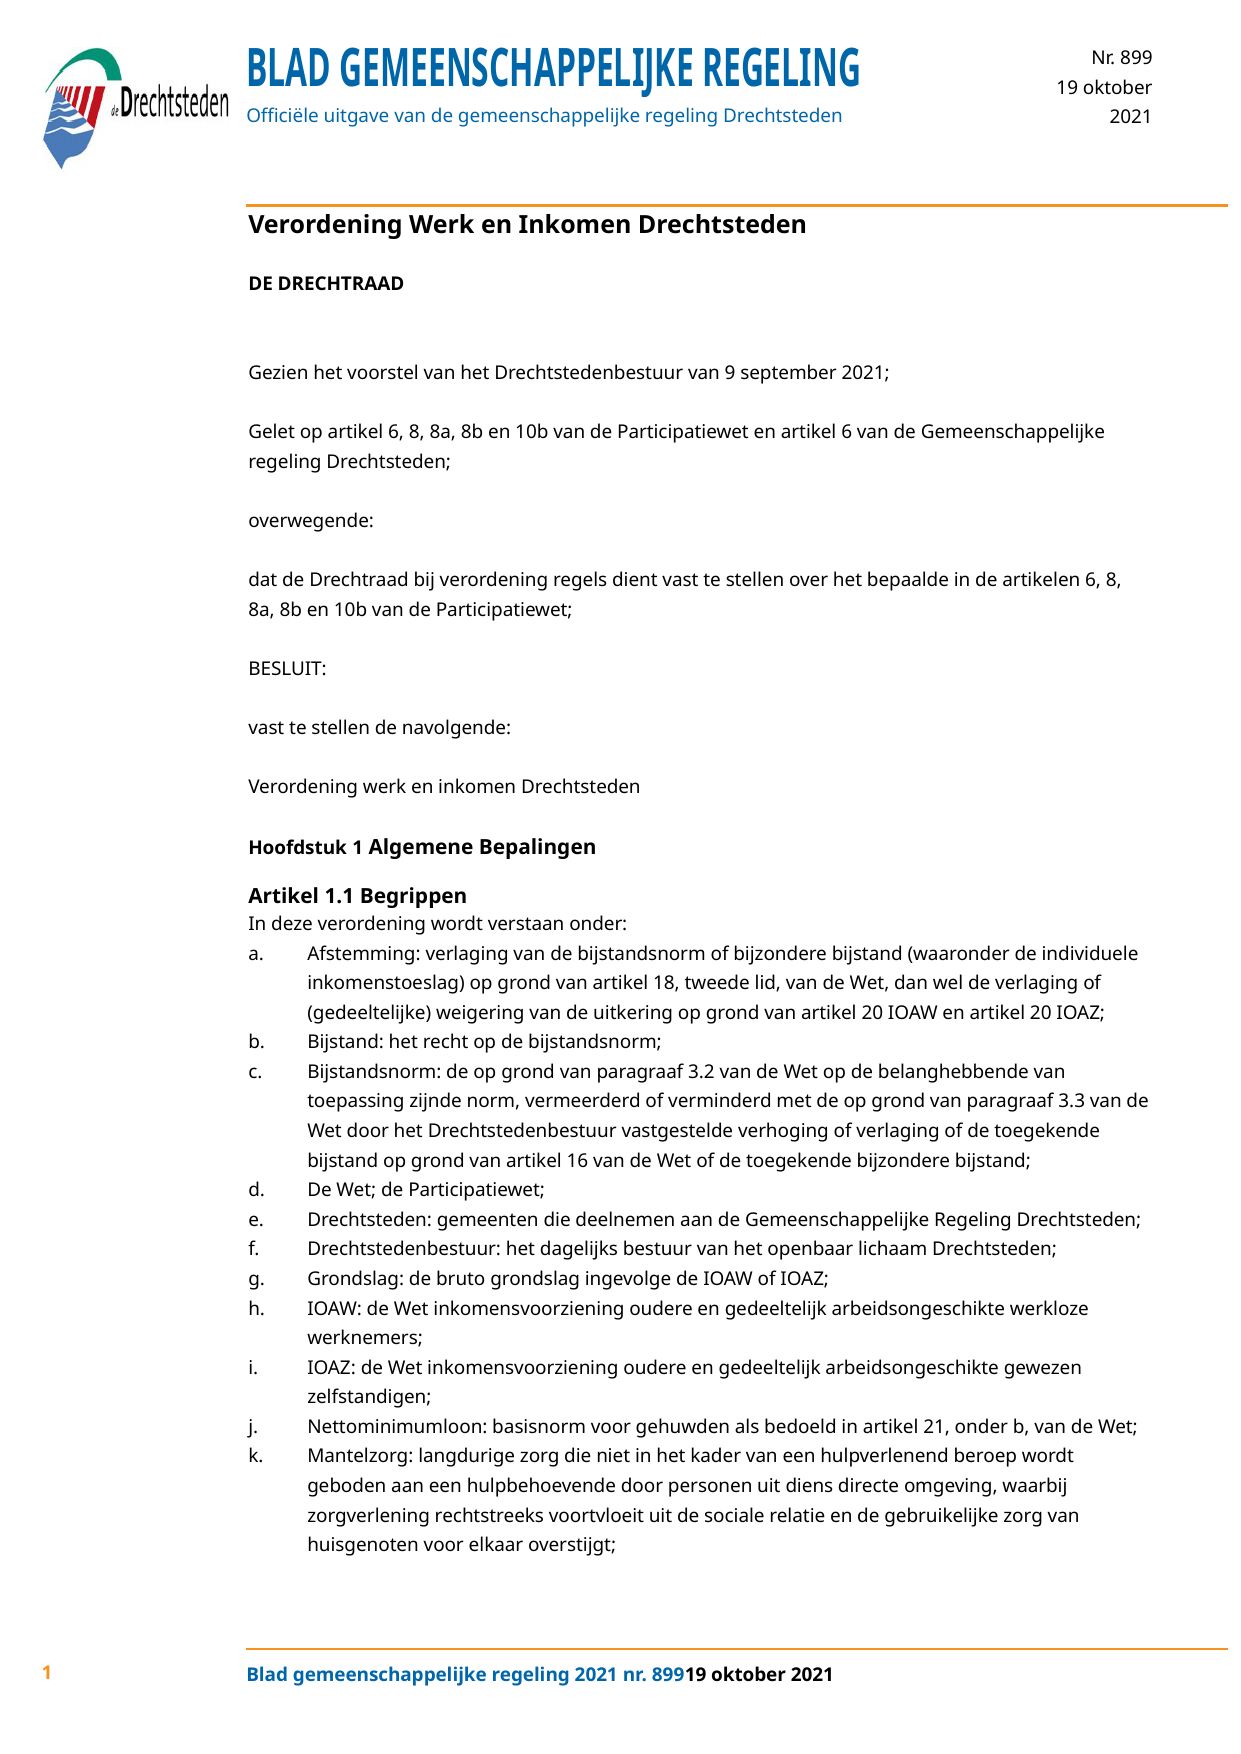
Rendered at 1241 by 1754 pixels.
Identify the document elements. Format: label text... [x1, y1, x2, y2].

text vast te stellen de navolgende: [248, 714, 1152, 740]
list Drechtstedenbestuur: het dagelijks bestuur van het openbaar lichaam Drechtsteden; [248, 1236, 1152, 1261]
list IOAW: de Wet inkomensvoorziening oudere en gedeeltelijk arbeidsongeschikte werkloze werknemers; [248, 1295, 1152, 1350]
text In deze verordening wordt verstaan onder: [248, 910, 1152, 936]
text overwegende: [248, 507, 1152, 533]
list IOAZ: de Wet inkomensvoorziening oudere en gedeeltelijk arbeidsongeschikte gewezen zelfstandigen; [248, 1354, 1152, 1409]
list Afstemming: verlaging van de bijstandsnorm of bijzondere bijstand (waaronder de individuele inkomenstoeslag) op grond van artikel 18, tweede lid, van de Wet, dan wel de verlaging of (gedeeltelijke) weigering van de uitkering op grond van artikel 20 IOAW en artikel 20 IOAZ; [248, 940, 1152, 1024]
text Gezien het voorstel van het Drechtstedenbestuur van 9 september 2021; [248, 359, 1152, 385]
picture [41, 47, 231, 172]
text dat de Drechtraad bij verordening regels dient vast te stellen over het bepaalde in de artikelen 6, 8, 8a, 8b en 10b van de Participatiewet; [248, 566, 1152, 621]
list Bijstandsnorm: de op grond van paragraaf 3.2 van de Wet op de belanghebbende van toepassing zijnde norm, vermeerderd of verminderd met de op grond van paragraaf 3.3 van de Wet door het Drechtstedenbestuur vastgestelde verhoging of verlaging of de toegekende bijstand op grond van artikel 16 van de Wet of de toegekende bijzondere bijstand; [248, 1058, 1152, 1172]
list Mantelzorg: langdurige zorg die niet in het kader van een hulpverlenend beroep wordt geboden aan een hulpbehoevende door personen uit diens directe omgeving, waarbij zorgverlening rechtstreeks voortvloeit uit de sociale relatie en de gebruikelijke zorg van huisgenoten voor elkaar overstijgt; [248, 1443, 1152, 1557]
list Nettominimumloon: basisnorm voor gehuwden als bedoeld in artikel 21, onder b, van de Wet; [248, 1413, 1152, 1439]
text Hoofdstuk 1 Algemene Bepalingen [248, 832, 1152, 861]
text Gelet op artikel 6, 8, 8a, 8b en 10b van de Participatiewet en artikel 6 van de Gemeenschappelijke regeling Drechtsteden; [248, 418, 1152, 473]
text Artikel 1.1 Begrippen [248, 882, 1152, 910]
list Grondslag: de bruto grondslag ingevolge de IOAW of IOAZ; [248, 1265, 1152, 1291]
text DE DRECHTRAAD [248, 270, 1152, 296]
text Verordening werk en inkomen Drechtsteden [248, 773, 1152, 799]
list Bijstand: het recht op de bijstandsnorm; [248, 1028, 1152, 1054]
list Drechtsteden: gemeenten die deelnemen aan de Gemeenschappelijke Regeling Drechtsteden; [248, 1206, 1152, 1232]
text Verordening Werk en Inkomen Drechtsteden [248, 207, 1152, 241]
text BESLUIT: [248, 655, 1152, 681]
list De Wet; de Participatiewet; [248, 1176, 1152, 1202]
